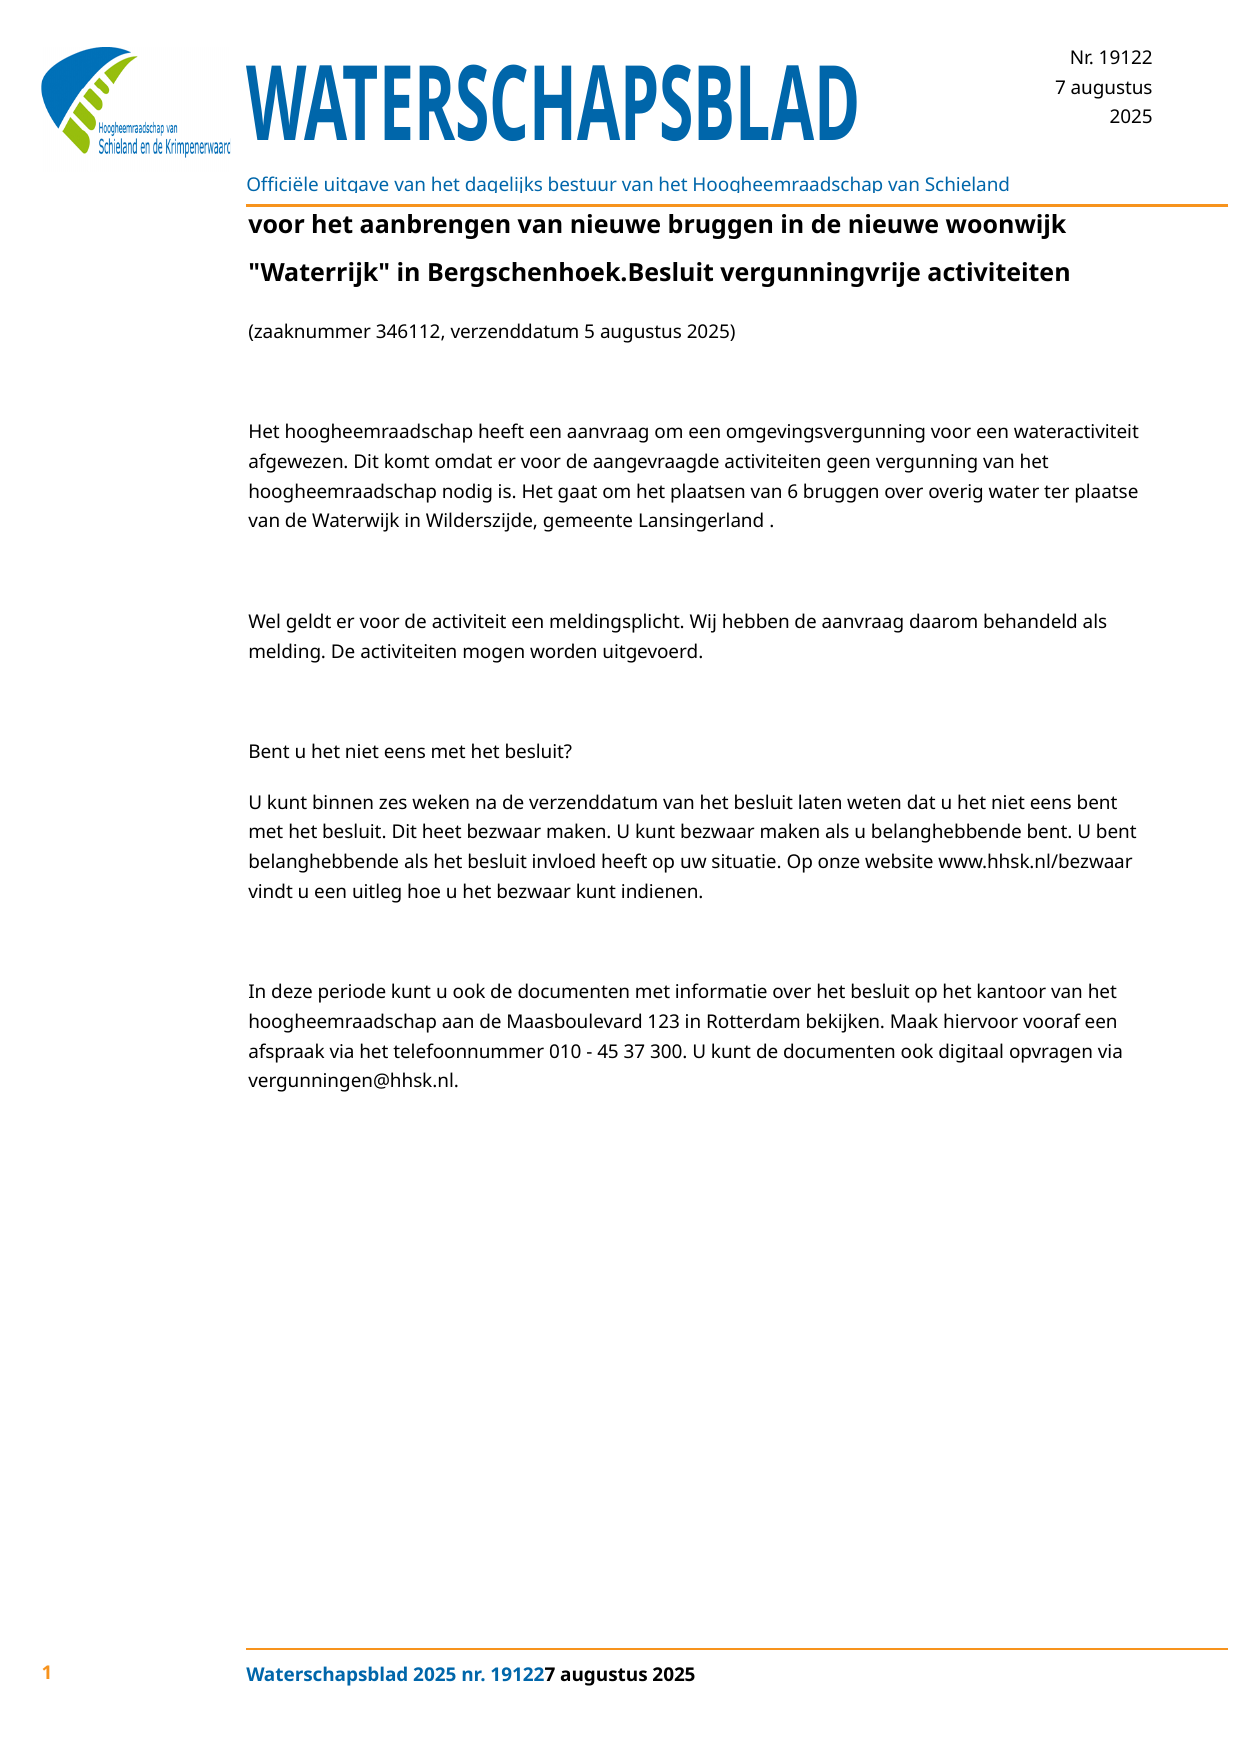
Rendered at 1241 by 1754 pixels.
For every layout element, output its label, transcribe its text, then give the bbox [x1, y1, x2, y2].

picture [41, 47, 231, 172]
text Bent u het niet eens met het besluit? [248, 739, 1152, 764]
text (zaaknummer 346112, verzenddatum 5 augustus 2025) [248, 318, 1152, 344]
text Wel geldt er voor de activiteit een meldingsplicht. Wij hebben de aanvraag daarom behandeld als melding. De activiteiten mogen worden uitgevoerd. [248, 608, 1152, 664]
text voor het aanbrengen van nieuwe bruggen in de nieuwe woonwijk "Waterrijk" in Bergschenhoek.Besluit vergunningvrije activiteiten [248, 207, 1152, 288]
text Het hoogheemraadschap heeft een aanvraag om een omgevingsvergunning voor een wateractiviteit afgewezen. Dit komt omdat er voor de aangevraagde activiteiten geen vergunning van het hoogheemraadschap nodig is. Het gaat om het plaatsen van 6 bruggen over overig water ter plaatse van de Waterwijk in Wilderszijde, gemeente Lansingerland . [248, 419, 1152, 533]
text U kunt binnen zes weken na de verzenddatum van het besluit laten weten dat u het niet eens bent met het besluit. Dit heet bezwaar maken. U kunt bezwaar maken als u belanghebbende bent. U bent belanghebbende als het besluit invloed heeft op uw situatie. Op onze website www.hhsk.nl/bezwaar vindt u een uitleg hoe u het bezwaar kunt indienen. [248, 789, 1152, 904]
text In deze periode kunt u ook de documenten met informatie over het besluit op het kantoor van het hoogheemraadschap aan de Maasboulevard 123 in Rotterdam bekijken. Maak hiervoor vooraf een afspraak via het telefoonnummer 010 - 45 37 300. U kunt de documenten ook digitaal opvragen via vergunningen@hhsk.nl. [248, 979, 1152, 1093]
